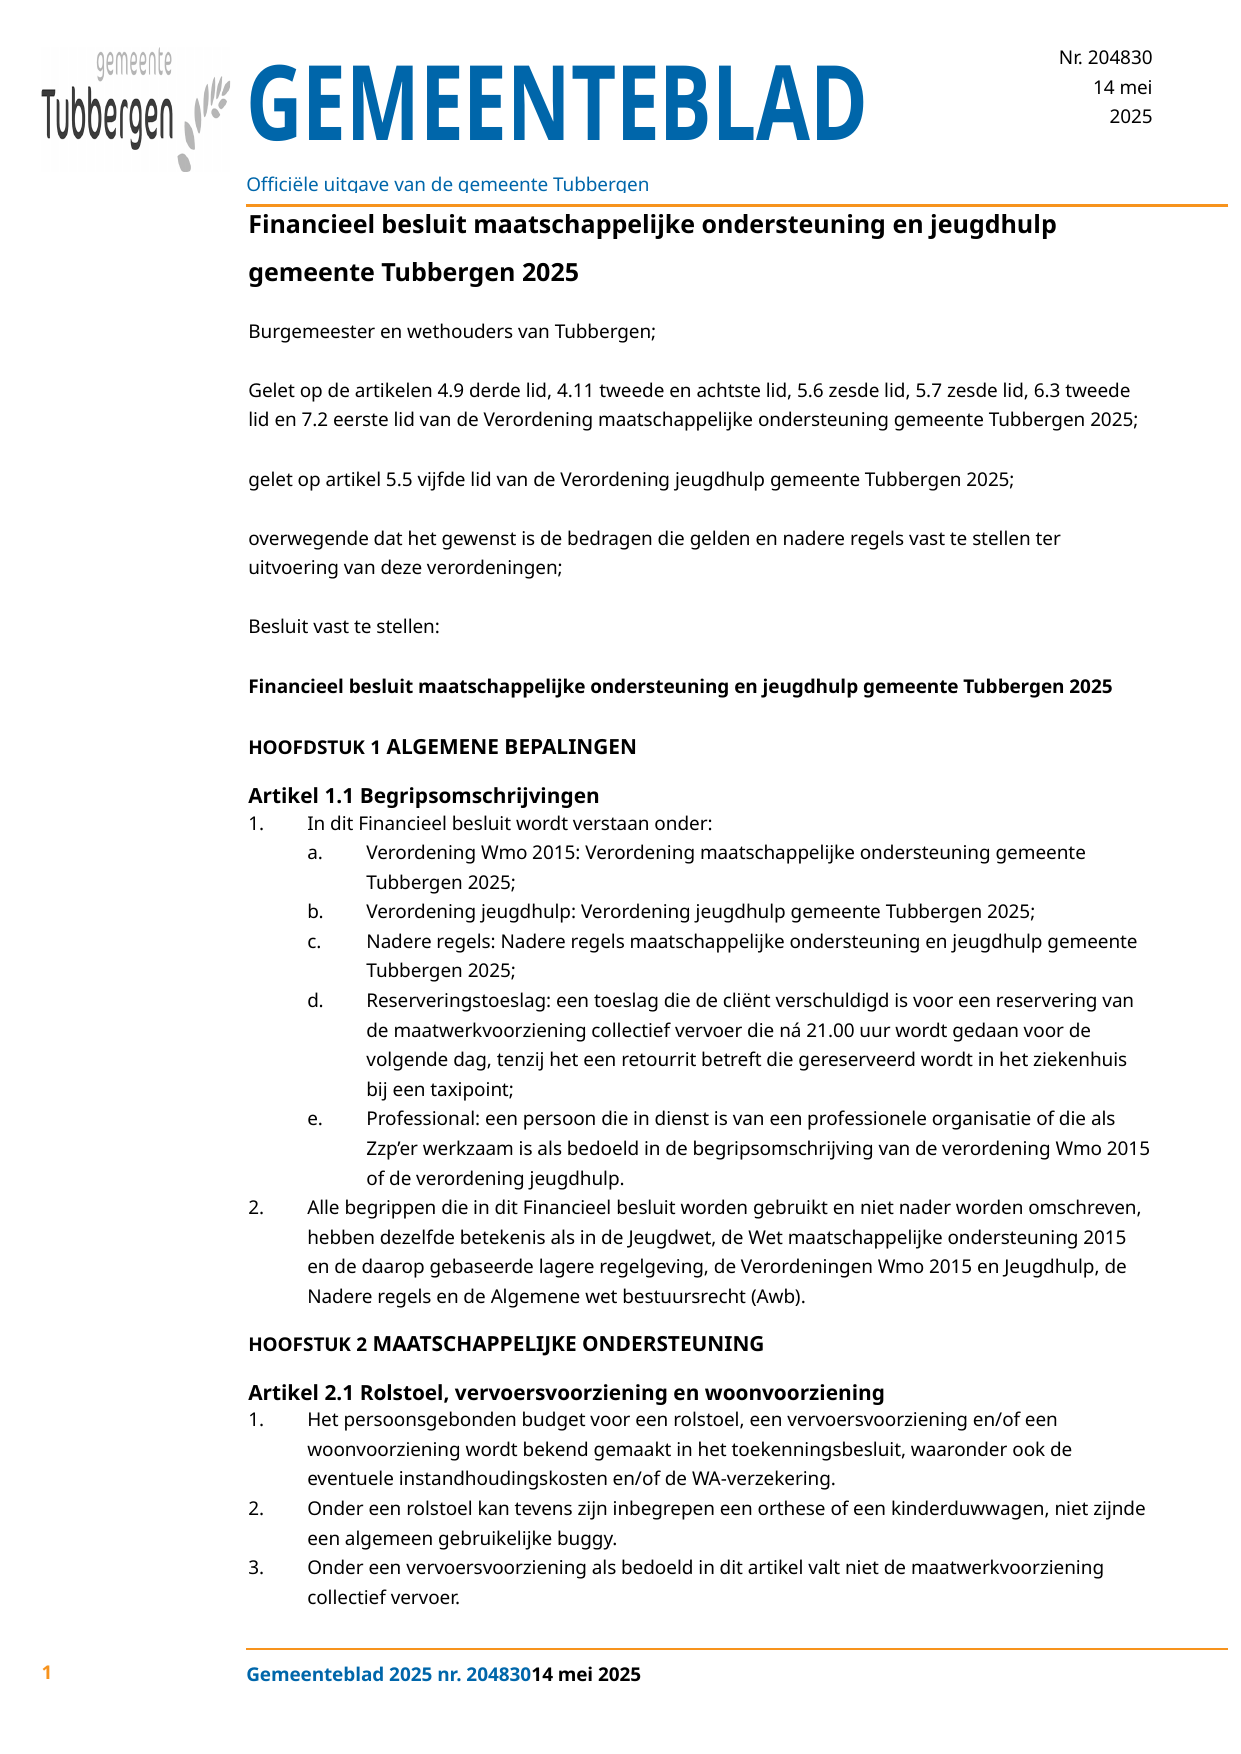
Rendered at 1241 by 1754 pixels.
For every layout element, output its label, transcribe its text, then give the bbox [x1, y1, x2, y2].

list Reserveringstoeslag: een toeslag die de cliënt verschuldigd is voor een reservering van de maatwerkvoorziening collectief vervoer die ná 21.00 uur wordt gedaan voor de volgende dag, tenzij het een retourrit betreft die gereserveerd wordt in het ziekenhuis bij een taxipoint; [307, 987, 1152, 1102]
text Besluit vast te stellen: [248, 614, 1152, 639]
list Verordening Wmo 2015: Verordening maatschappelijke ondersteuning gemeente Tubbergen 2025; [307, 839, 1152, 895]
list Onder een rolstoel kan tevens zijn inbegrepen een orthese of een kinderduwwagen, niet zijnde een algemeen gebruikelijke buggy. [248, 1495, 1152, 1551]
text Gelet op de artikelen 4.9 derde lid, 4.11 tweede en achtste lid, 5.6 zesde lid, 5.7 zesde lid, 6.3 tweede lid en 7.2 eerste lid van de Verordening maatschappelijke ondersteuning gemeente Tubbergen 2025; [248, 377, 1152, 432]
list In dit Financieel besluit wordt verstaan onder: [248, 810, 1152, 836]
text gelet op artikel 5.5 vijfde lid van de Verordening jeugdhulp gemeente Tubbergen 2025; [248, 466, 1152, 492]
text Financieel besluit maatschappelijke ondersteuning en jeugdhulp gemeente Tubbergen 2025 [248, 207, 1152, 288]
picture [41, 47, 231, 172]
list Onder een vervoersvoorziening als bedoeld in dit artikel valt niet de maatwerkvoorziening collectief vervoer. [248, 1554, 1152, 1610]
text Financieel besluit maatschappelijke ondersteuning en jeugdhulp gemeente Tubbergen 2025 [248, 673, 1152, 699]
text overwegende dat het gewenst is de bedragen die gelden en nadere regels vast te stellen ter uitvoering van deze verordeningen; [248, 525, 1152, 580]
text Artikel 2.1 Rolstoel, vervoersvoorziening en woonvoorziening [248, 1378, 1152, 1406]
list Het persoonsgebonden budget voor een rolstoel, een vervoersvoorziening en/of een woonvoorziening wordt bekend gemaakt in het toekenningsbesluit, waaronder ook de eventuele instandhoudingskosten en/of de WA-verzekering. [248, 1406, 1152, 1491]
text Artikel 1.1 Begripsomschrijvingen [248, 781, 1152, 810]
list Professional: een persoon die in dienst is van een professionele organisatie of die als Zzp’er werkzaam is als bedoeld in de begripsomschrijving van de verordening Wmo 2015 of de verordening jeugdhulp. [307, 1106, 1152, 1191]
text HOOFDSTUK 1 ALGEMENE BEPALINGEN [248, 732, 1152, 761]
text Burgemeester en wethouders van Tubbergen; [248, 318, 1152, 344]
list Alle begrippen die in dit Financieel besluit worden gebruikt en niet nader worden omschreven, hebben dezelfde betekenis als in de Jeugdwet, de Wet maatschappelijke ondersteuning 2015 en de daarop gebaseerde lagere regelgeving, de Verordeningen Wmo 2015 en Jeugdhulp, de Nadere regels en de Algemene wet bestuursrecht (Awb). [248, 1194, 1152, 1309]
text HOOFSTUK 2 MAATSCHAPPELIJKE ONDERSTEUNING [248, 1329, 1152, 1357]
list Nadere regels: Nadere regels maatschappelijke ondersteuning en jeugdhulp gemeente Tubbergen 2025; [307, 928, 1152, 983]
list Verordening jeugdhulp: Verordening jeugdhulp gemeente Tubbergen 2025; [307, 898, 1152, 924]
